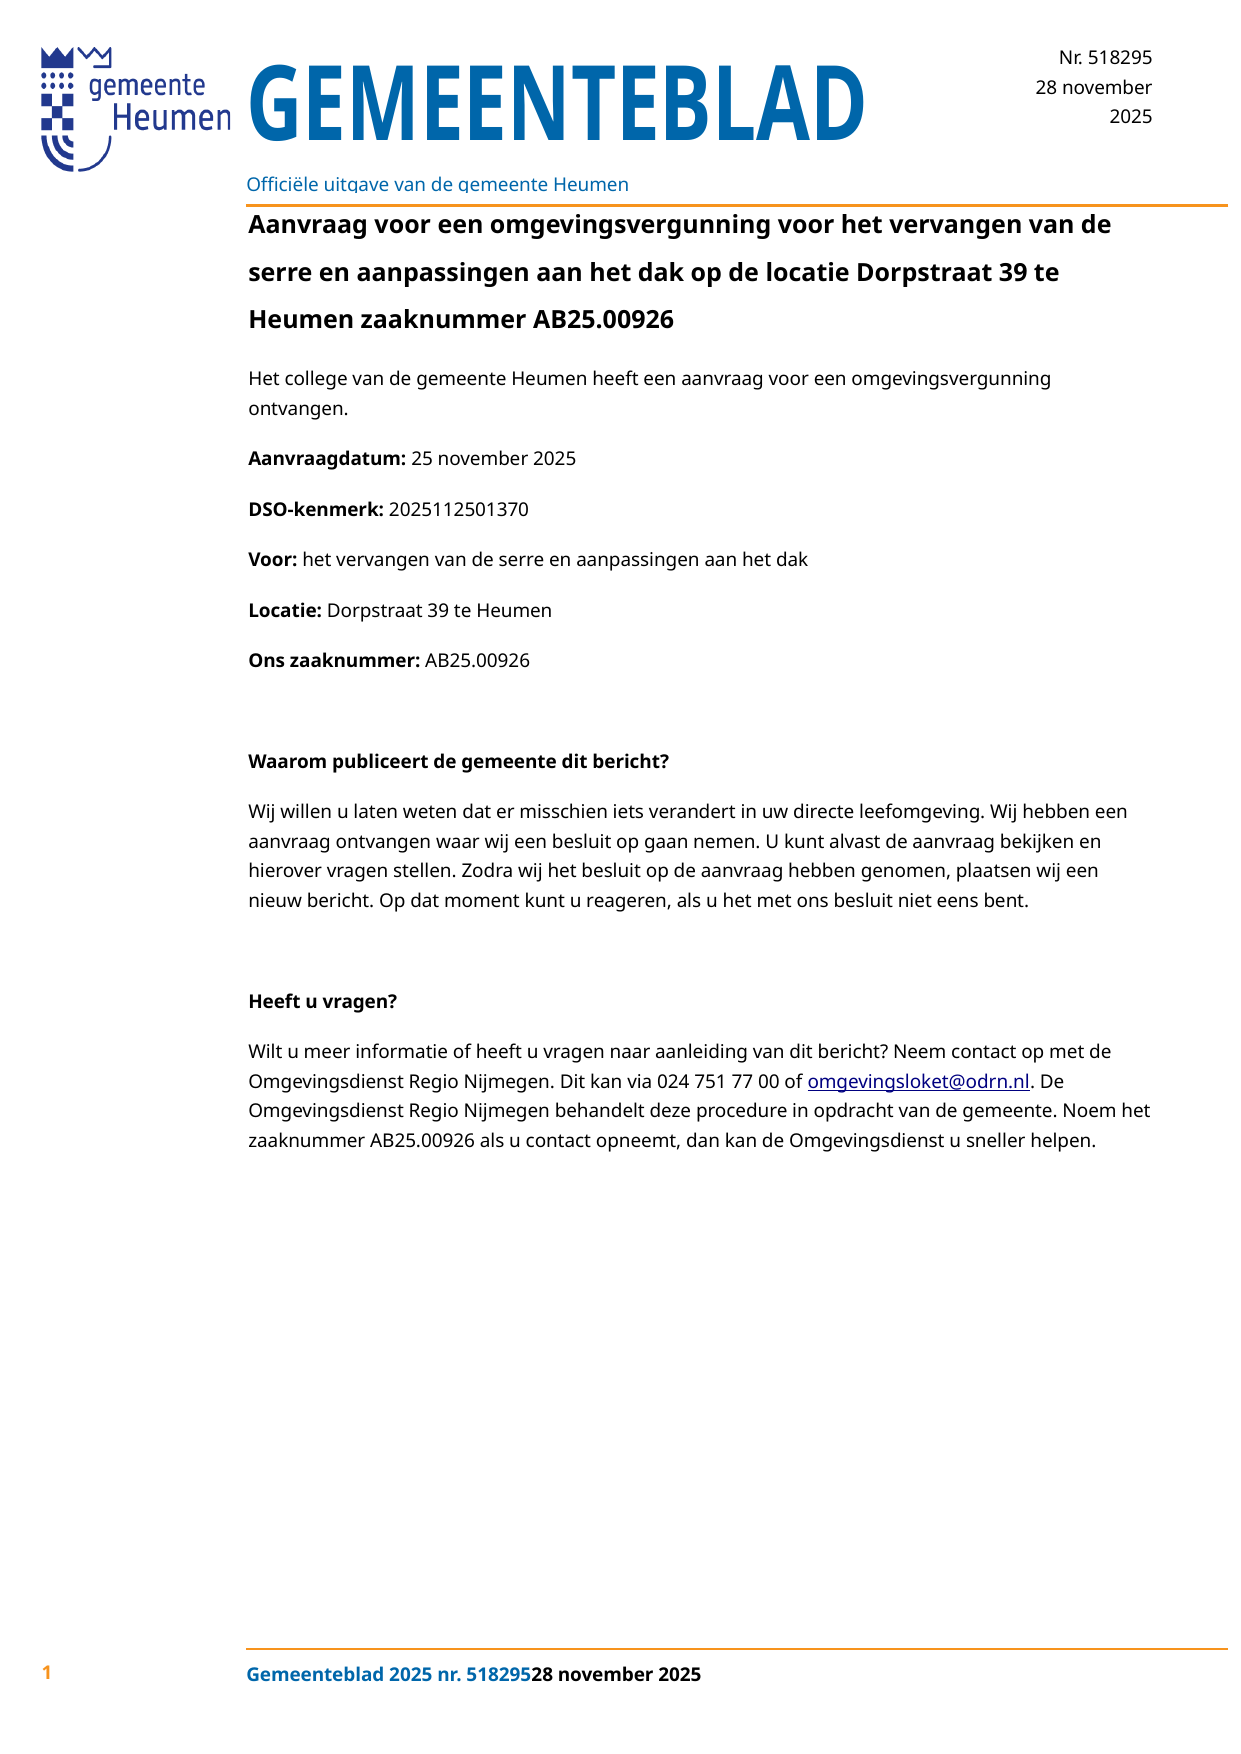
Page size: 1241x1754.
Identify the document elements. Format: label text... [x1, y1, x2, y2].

text Voor: het vervangen van de serre en aanpassingen aan het dak [248, 546, 1152, 572]
text Het college van de gemeente Heumen heeft een aanvraag voor een omgevingsvergunning ontvangen. [248, 366, 1152, 421]
text Locatie: Dorpstraat 39 te Heumen [248, 597, 1152, 622]
picture [41, 47, 231, 172]
text Wij willen u laten weten dat er misschien iets verandert in uw directe leefomgeving. Wij hebben een aanvraag ontvangen waar wij een besluit op gaan nemen. U kunt alvast de aanvraag bekijken en hierover vragen stellen. Zodra wij het besluit op de aanvraag hebben genomen, plaatsen wij een nieuw bericht. Op dat moment kunt u reageren, als u het met ons besluit niet eens bent. [248, 798, 1152, 913]
text Waarom publiceert de gemeente dit bericht? [248, 748, 1152, 774]
text Aanvraag voor een omgevingsvergunning voor het vervangen van de serre en aanpassingen aan het dak op de locatie Dorpstraat 39 te Heumen zaaknummer AB25.00926 [248, 207, 1152, 336]
text Aanvraagdatum: 25 november 2025 [248, 446, 1152, 471]
text Wilt u meer informatie of heeft u vragen naar aanleiding van dit bericht? Neem contact op met de Omgevingsdienst Regio Nijmegen. Dit kan via 024 751 77 00 of omgevingsloket@odrn.nl. De Omgevingsdienst Regio Nijmegen behandelt deze procedure in opdracht van de gemeente. Noem het zaaknummer AB25.00926 als u contact opneemt, dan kan de Omgevingsdienst u sneller helpen. [248, 1038, 1152, 1153]
text Heeft u vragen? [248, 988, 1152, 1014]
text DSO-kenmerk: 2025112501370 [248, 496, 1152, 522]
text Ons zaaknummer: AB25.00926 [248, 647, 1152, 673]
